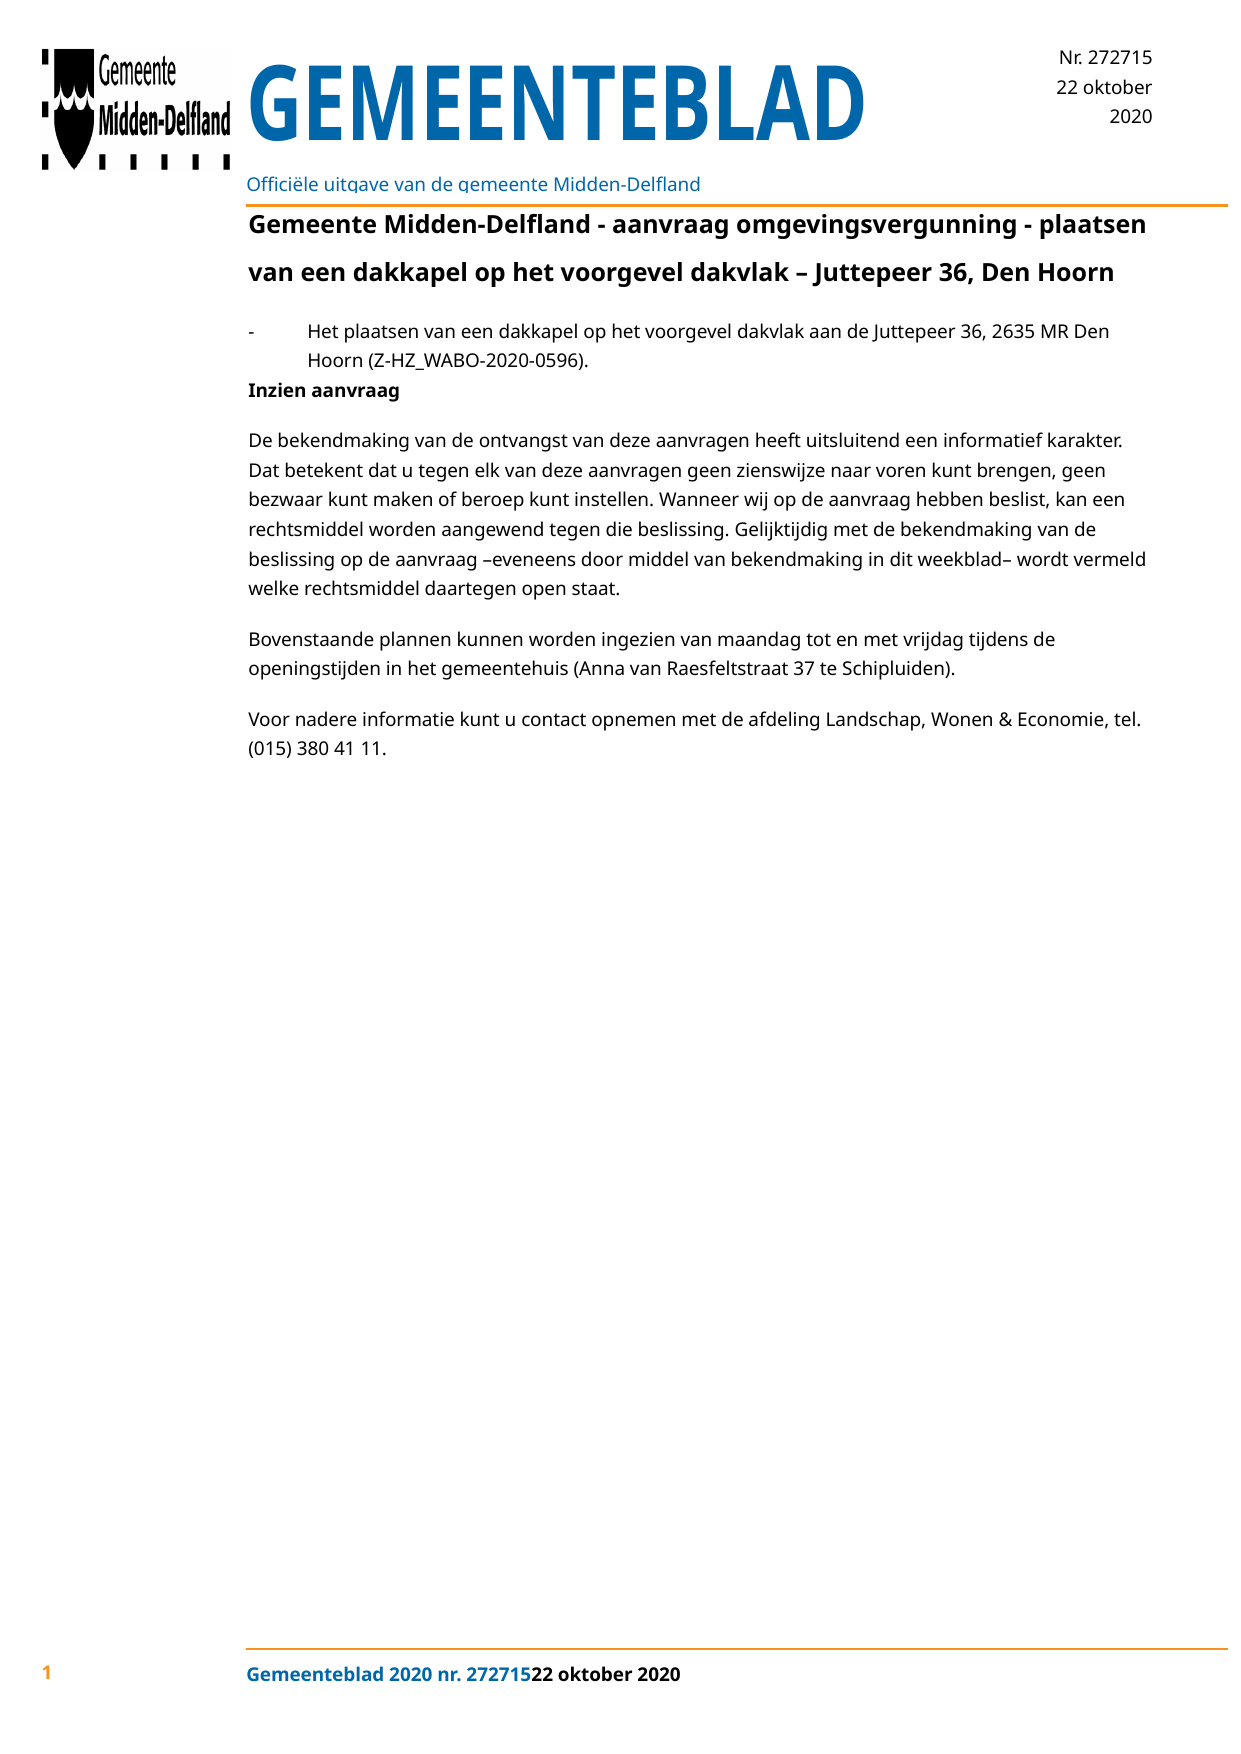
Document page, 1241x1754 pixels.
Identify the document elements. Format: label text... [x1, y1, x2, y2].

text Bovenstaande plannen kunnen worden ingezien van maandag tot en met vrijdag tijdens de openingstijden in het gemeentehuis (Anna van Raesfeltstraat 37 te Schipluiden). [248, 626, 1152, 681]
picture [41, 47, 231, 172]
list Het plaatsen van een dakkapel op het voorgevel dakvlak aan de Juttepeer 36, 2635 MR Den Hoorn (Z-HZ_WABO-2020-0596). [248, 318, 1152, 373]
text Voor nadere informatie kunt u contact opnemen met de afdeling Landschap, Wonen & Economie, tel. (015) 380 41 11. [248, 706, 1152, 761]
text Gemeente Midden-Delfland - aanvraag omgevingsvergunning - plaatsen van een dakkapel op het voorgevel dakvlak – Juttepeer 36, Den Hoorn [248, 207, 1152, 288]
text Inzien aanvraag [248, 377, 1152, 403]
text De bekendmaking van de ontvangst van deze aanvragen heeft uitsluitend een informatief karakter. Dat betekent dat u tegen elk van deze aanvragen geen zienswijze naar voren kunt brengen, geen bezwaar kunt maken of beroep kunt instellen. Wanneer wij op de aanvraag hebben beslist, kan een rechtsmiddel worden aangewend tegen die beslissing. Gelijktijdig met de bekendmaking van de beslissing op de aanvraag –eveneens door middel van bekendmaking in dit weekblad– wordt vermeld welke rechtsmiddel daartegen open staat. [248, 427, 1152, 601]
